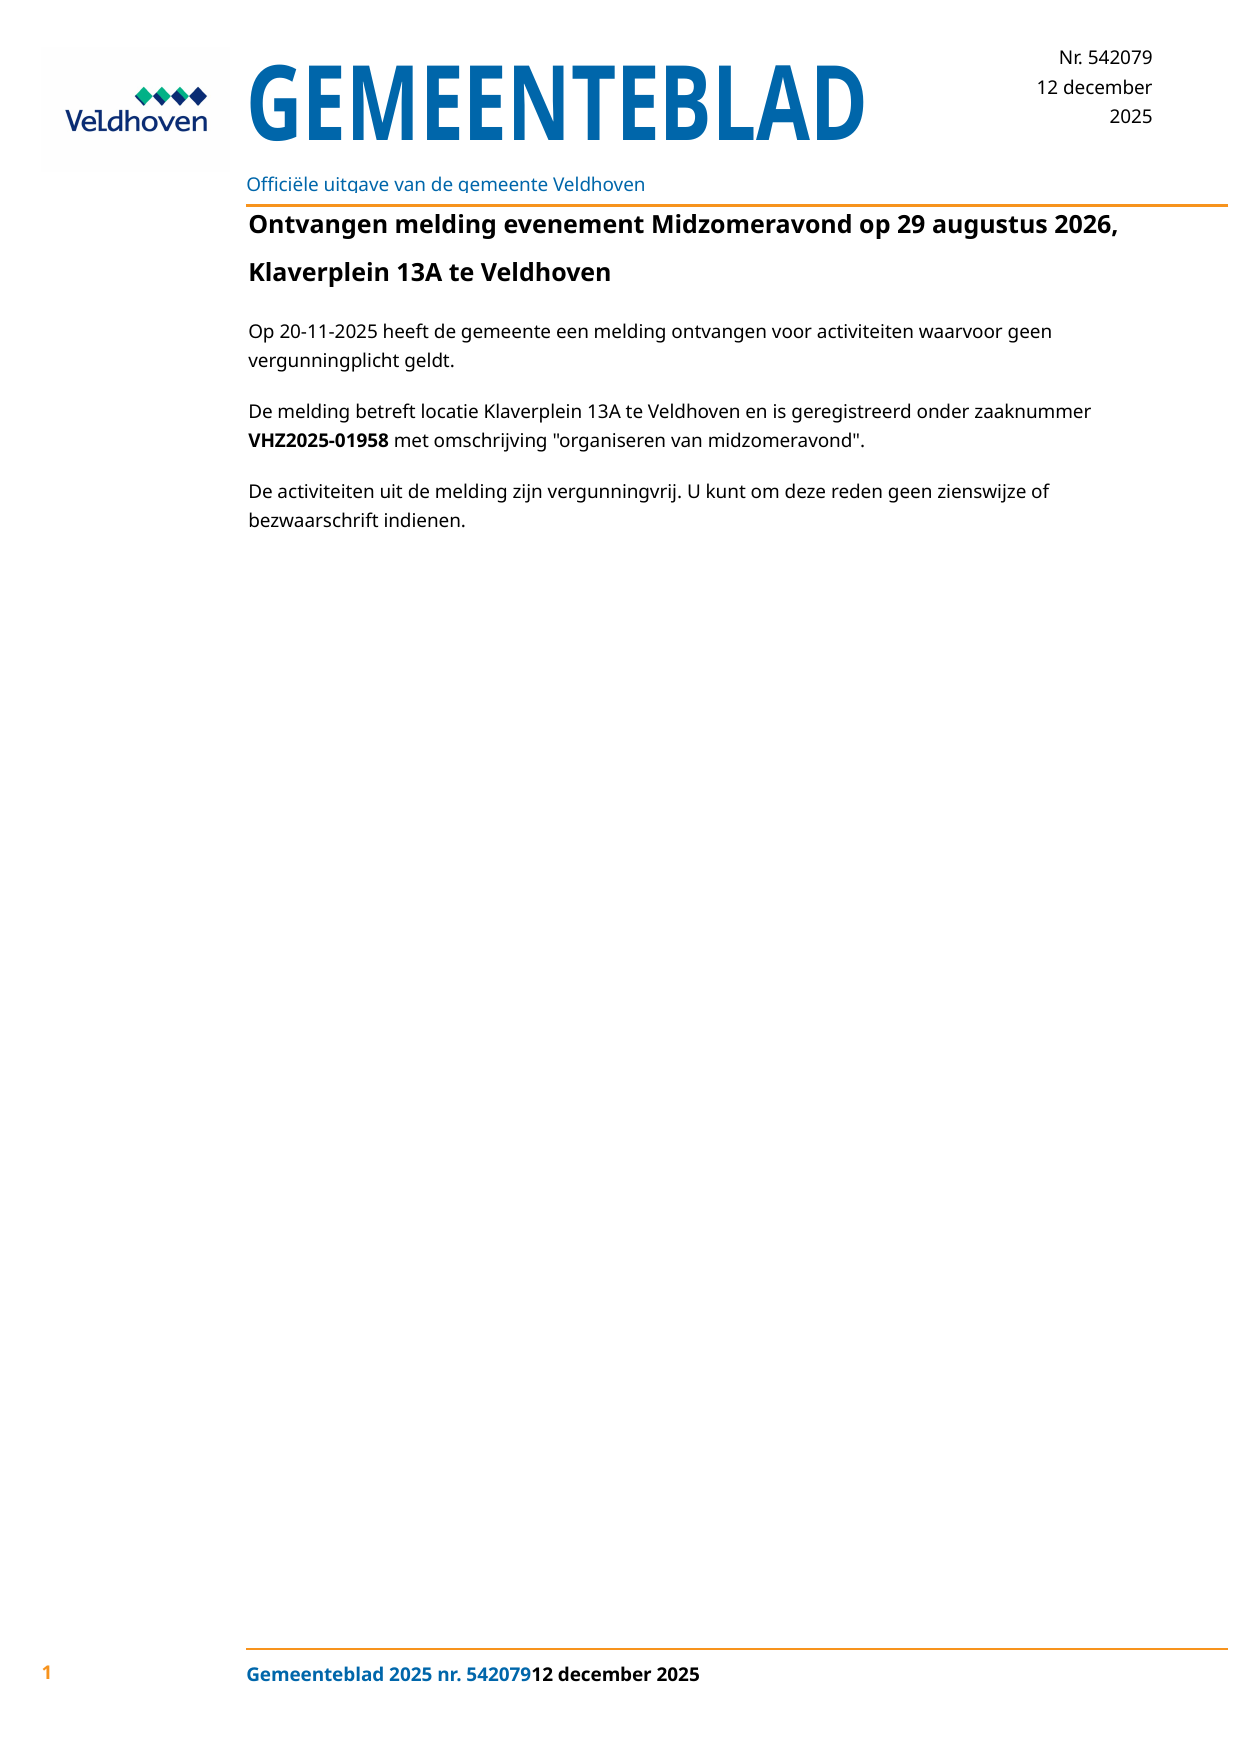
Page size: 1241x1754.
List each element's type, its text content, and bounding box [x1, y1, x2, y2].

text Op 20-11-2025 heeft de gemeente een melding ontvangen voor activiteiten waarvoor geen vergunningplicht geldt. [248, 318, 1152, 373]
text De activiteiten uit de melding zijn vergunningvrij. U kunt om deze reden geen zienswijze of bezwaarschrift indienen. [248, 478, 1152, 533]
picture [41, 47, 231, 172]
text Ontvangen melding evenement Midzomeravond op 29 augustus 2026, Klaverplein 13A te Veldhoven [248, 207, 1152, 288]
text De melding betreft locatie Klaverplein 13A te Veldhoven en is geregistreerd onder zaaknummer VHZ2025-01958 met omschrijving "organiseren van midzomeravond". [248, 398, 1152, 453]
